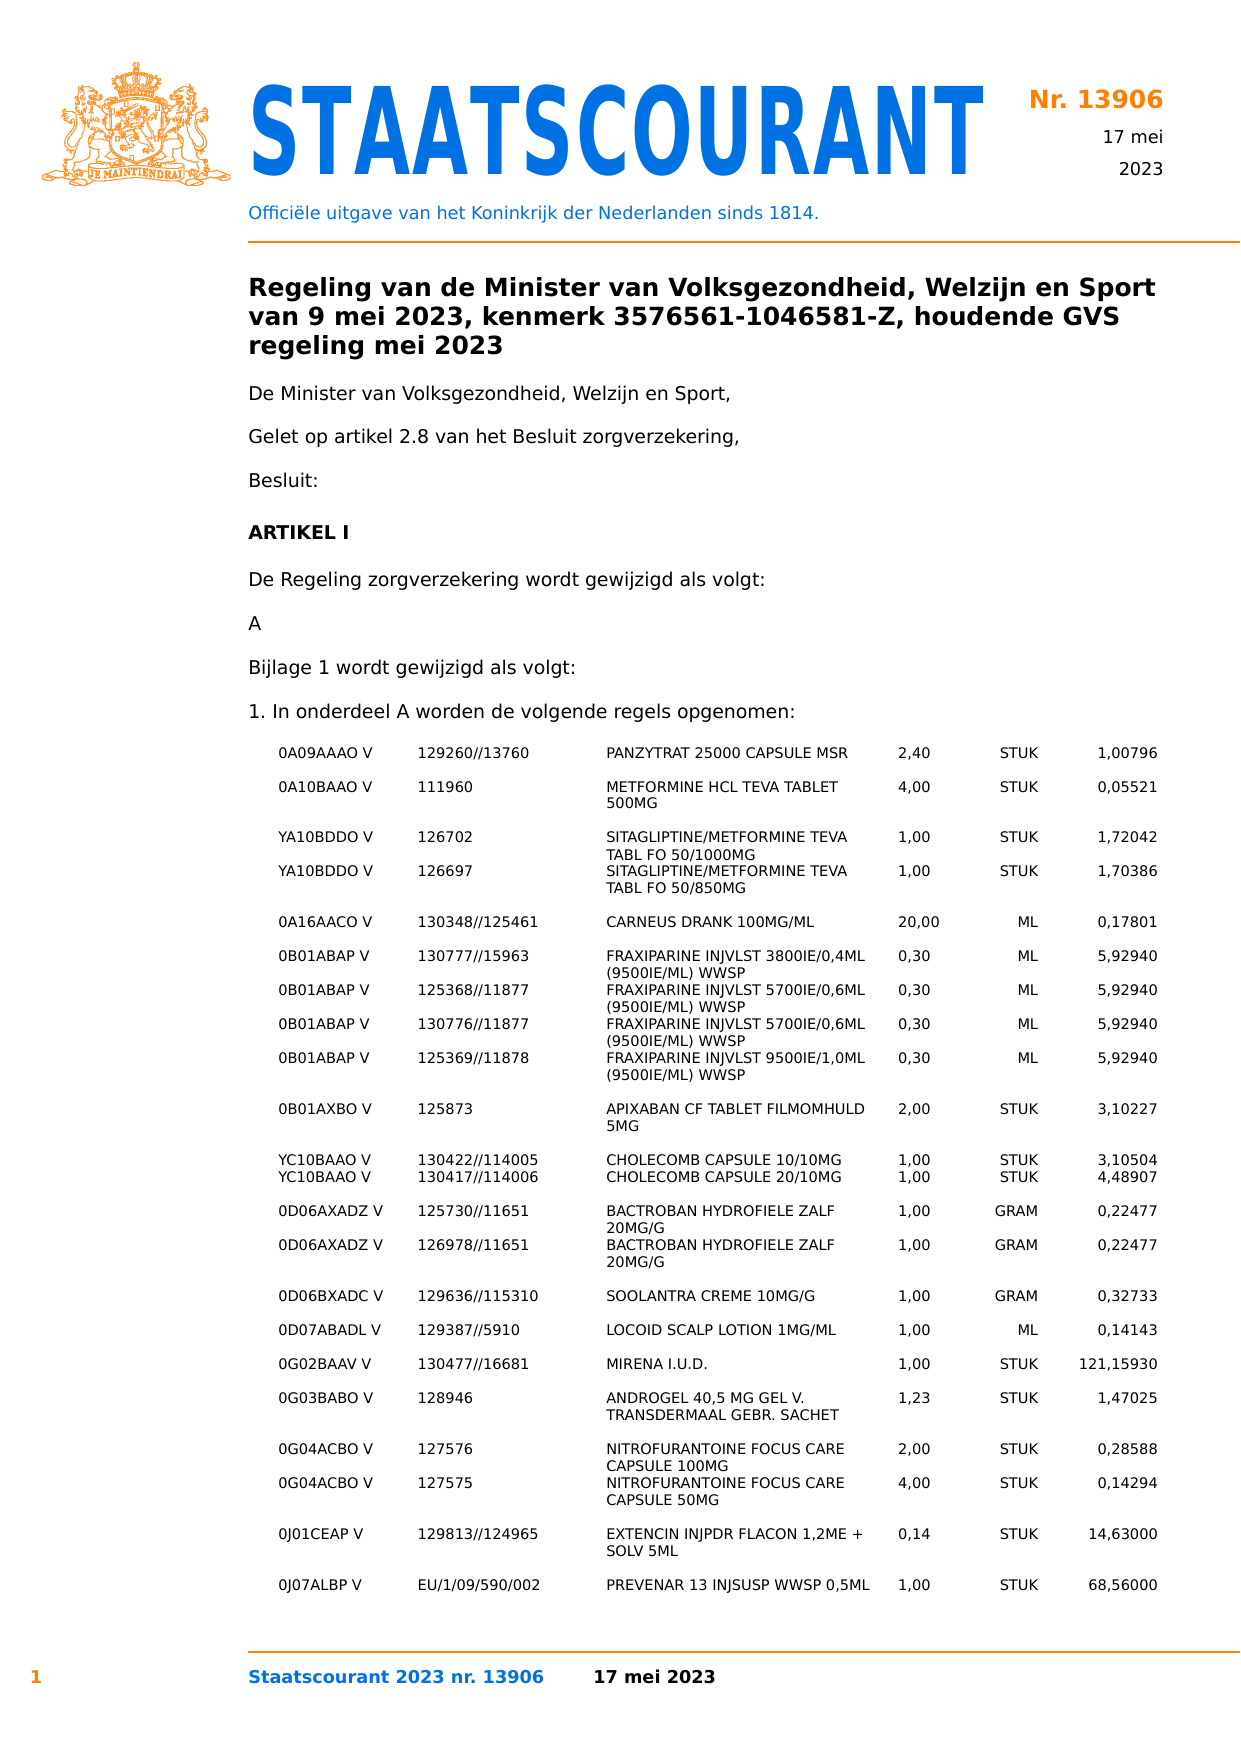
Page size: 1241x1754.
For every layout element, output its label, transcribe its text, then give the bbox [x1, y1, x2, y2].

table_header STUK [963, 745, 1044, 761]
table_cell ML [963, 914, 1044, 931]
table_cell [278, 1373, 1163, 1390]
table_cell ANDROGEL 40,5 MG GEL V. TRANSDERMAAL GEBR. SACHET [600, 1390, 892, 1424]
table_cell FRAXIPARINE INJVLST 9500IE/1,0ML (9500IE/ML) WWSP [600, 1050, 892, 1084]
table_cell STUK [963, 1526, 1044, 1559]
table_cell 0D06BXADC V [278, 1288, 411, 1305]
table_cell PREVENAR 13 INJSUSP WWSP 0,5ML [600, 1576, 892, 1593]
table_cell STUK [963, 1576, 1044, 1593]
table_cell [278, 1186, 1163, 1203]
table_cell 130477//16681 [411, 1356, 600, 1373]
table_cell 1,00 [892, 1356, 963, 1373]
table_cell [278, 1509, 1163, 1526]
table_cell 129813//124965 [411, 1526, 600, 1559]
table_cell BACTROBAN HYDROFIELE ZALF 20MG/G [600, 1203, 892, 1237]
table_cell 1,70386 [1044, 863, 1163, 897]
table_cell 14,63000 [1044, 1526, 1163, 1559]
table_header PANZYTRAT 25000 CAPSULE MSR [600, 745, 892, 761]
table_cell 128946 [411, 1390, 600, 1424]
table_cell 0B01ABAP V [278, 948, 411, 982]
text Gelet op artikel 2.8 van het Besluit zorgverzekering, [248, 426, 1163, 448]
table_cell SOOLANTRA CREME 10MG/G [600, 1288, 892, 1305]
table_cell 0J07ALBP V [278, 1576, 411, 1593]
table_cell 125369//11878 [411, 1050, 600, 1084]
table_cell 0B01ABAP V [278, 982, 411, 1016]
table_cell 1,00 [892, 1322, 963, 1339]
table_cell [278, 897, 1163, 914]
table_cell METFORMINE HCL TEVA TABLET 500MG [600, 779, 892, 812]
table_cell NITROFURANTOINE FOCUS CARE CAPSULE 100MG [600, 1441, 892, 1474]
table_cell APIXABAN CF TABLET FILMOMHULD 5MG [600, 1101, 892, 1135]
table_cell 0,28588 [1044, 1441, 1163, 1474]
text Bijlage 1 wordt gewijzigd als volgt: [248, 657, 1163, 679]
table_cell 68,56000 [1044, 1576, 1163, 1593]
table_cell [278, 1339, 1163, 1356]
table_cell 130776//11877 [411, 1016, 600, 1050]
table_cell 0G02BAAV V [278, 1356, 411, 1373]
table_cell 1,47025 [1044, 1390, 1163, 1424]
table_cell 0,22477 [1044, 1203, 1163, 1237]
text De Minister van Volksgezondheid, Welzijn en Sport, [248, 382, 1163, 404]
table_header 0A09AAAO V [278, 745, 411, 761]
table_cell YA10BDDO V [278, 863, 411, 897]
table_cell 2023 [998, 153, 1240, 203]
table_cell YA10BDDO V [278, 829, 411, 863]
table_cell [278, 813, 1163, 829]
table_cell 126702 [411, 829, 600, 863]
table_cell FRAXIPARINE INJVLST 3800IE/0,4ML (9500IE/ML) WWSP [600, 948, 892, 982]
table_cell FRAXIPARINE INJVLST 5700IE/0,6ML (9500IE/ML) WWSP [600, 1016, 892, 1050]
table_cell 0G04ACBO V [278, 1441, 411, 1474]
table_cell 1,00 [892, 1203, 963, 1237]
table_cell 0,05521 [1044, 779, 1163, 812]
table_cell ML [963, 982, 1044, 1016]
table_cell STUK [963, 1390, 1044, 1424]
table_cell 2,00 [892, 1101, 963, 1135]
table_cell STUK [963, 1169, 1044, 1186]
subtitle ARTIKEL I [248, 522, 1163, 544]
text A [248, 613, 1163, 635]
table_cell 0,30 [892, 982, 963, 1016]
table_cell 127576 [411, 1441, 600, 1474]
table_header [25, 62, 248, 241]
table_cell 0,14294 [1044, 1475, 1163, 1508]
table_cell 130777//15963 [411, 948, 600, 982]
table_cell 2,00 [892, 1441, 963, 1474]
table_cell 4,00 [892, 779, 963, 812]
table_cell 111960 [411, 779, 600, 812]
table_cell 0G03BABO V [278, 1390, 411, 1424]
table_cell EXTENCIN INJPDR FLACON 1,2ME + SOLV 5ML [600, 1526, 892, 1559]
table_cell CARNEUS DRANK 100MG/ML [600, 914, 892, 931]
table_cell 0D06AXADZ V [278, 1203, 411, 1237]
table_cell ML [963, 1016, 1044, 1050]
table_cell STUK [963, 1152, 1044, 1169]
table_cell LOCOID SCALP LOTION 1MG/ML [600, 1322, 892, 1339]
table_cell 129387//5910 [411, 1322, 600, 1339]
table_cell [278, 1424, 1163, 1441]
table_cell 5,92940 [1044, 1016, 1163, 1050]
table_cell NITROFURANTOINE FOCUS CARE CAPSULE 50MG [600, 1475, 892, 1508]
table_cell 126978//11651 [411, 1237, 600, 1271]
table_cell [278, 1084, 1163, 1101]
table_cell STUK [963, 829, 1044, 863]
table_cell [278, 1560, 1163, 1576]
table_cell 0D06AXADZ V [278, 1237, 411, 1271]
table_cell 5,92940 [1044, 1050, 1163, 1084]
table_cell 130417//114006 [411, 1169, 600, 1186]
table_cell 125873 [411, 1101, 600, 1135]
table_cell 0B01ABAP V [278, 1016, 411, 1050]
table_cell STUK [963, 1441, 1044, 1474]
table_cell STUK [963, 1475, 1044, 1508]
table_cell [278, 1271, 1163, 1288]
table_cell ML [963, 1322, 1044, 1339]
table_cell 0,30 [892, 948, 963, 982]
table_cell 0A16AACO V [278, 914, 411, 931]
table_cell [278, 931, 1163, 948]
table_cell MIRENA I.U.D. [600, 1356, 892, 1373]
table_header 129260//13760 [411, 745, 600, 761]
table_cell SITAGLIPTINE/METFORMINE TEVA TABL FO 50/1000MG [600, 829, 892, 863]
text De Regeling zorgverzekering wordt gewijzigd als volgt: [248, 569, 1163, 591]
table_cell ML [963, 1050, 1044, 1084]
table_cell EU/1/09/590/002 [411, 1576, 600, 1593]
table_cell 1,00 [892, 1288, 963, 1305]
table_cell 130348//125461 [411, 914, 600, 931]
table_cell [278, 761, 1163, 778]
table_cell 1,00 [892, 1152, 963, 1169]
table_header 2,40 [892, 745, 963, 761]
table_cell SITAGLIPTINE/METFORMINE TEVA TABL FO 50/850MG [600, 863, 892, 897]
table_cell YC10BAAO V [278, 1169, 411, 1186]
table_cell 3,10504 [1044, 1152, 1163, 1169]
table_cell 126697 [411, 863, 600, 897]
table_cell Officiële uitgave van het Koninkrijk der Nederlanden sinds 1814. [248, 203, 1240, 241]
table_cell CHOLECOMB CAPSULE 10/10MG [600, 1152, 892, 1169]
table_cell 4,00 [892, 1475, 963, 1508]
table_cell 4,48907 [1044, 1169, 1163, 1186]
table_cell 0,14143 [1044, 1322, 1163, 1339]
table_cell 1,00 [892, 863, 963, 897]
table_cell 0,32733 [1044, 1288, 1163, 1305]
table_cell [278, 1305, 1163, 1322]
table_header Nr. 13906 [998, 62, 1240, 121]
table_cell STUK [963, 863, 1044, 897]
table_cell 0,30 [892, 1016, 963, 1050]
table_cell CHOLECOMB CAPSULE 20/10MG [600, 1169, 892, 1186]
text 1. In onderdeel A worden de volgende regels opgenomen: [248, 701, 1163, 723]
table_cell ML [963, 948, 1044, 982]
table_cell 17 mei [998, 121, 1240, 153]
table_cell 0,30 [892, 1050, 963, 1084]
table_cell GRAM [963, 1237, 1044, 1271]
table_cell 0,22477 [1044, 1237, 1163, 1271]
text Besluit: [248, 470, 1163, 492]
table_cell 129636//115310 [411, 1288, 600, 1305]
table_cell YC10BAAO V [278, 1152, 411, 1169]
table_cell 125368//11877 [411, 982, 600, 1016]
table_cell 1,00 [892, 1169, 963, 1186]
table_cell 1,23 [892, 1390, 963, 1424]
table_cell STUK [963, 1101, 1044, 1135]
table_cell 3,10227 [1044, 1101, 1163, 1135]
table_cell 1,00 [892, 1576, 963, 1593]
table_cell 125730//11651 [411, 1203, 600, 1237]
table_header 1,00796 [1044, 745, 1163, 761]
table_cell FRAXIPARINE INJVLST 5700IE/0,6ML (9500IE/ML) WWSP [600, 982, 892, 1016]
table_cell GRAM [963, 1203, 1044, 1237]
subtitle Regeling van de Minister van Volksgezondheid, Welzijn en Sport van 9 mei 2023, kenmerk 3576561-1046581-Z, houdende GVS regeling mei 2023 [248, 273, 1163, 361]
table_cell 1,72042 [1044, 829, 1163, 863]
table_cell 0B01AXBO V [278, 1101, 411, 1135]
table_cell 121,15930 [1044, 1356, 1163, 1373]
table_cell [278, 1135, 1163, 1152]
table_cell 20,00 [892, 914, 963, 931]
table_cell 0A10BAAO V [278, 779, 411, 812]
table_cell 0,14 [892, 1526, 963, 1559]
table_cell 5,92940 [1044, 982, 1163, 1016]
table_cell 0D07ABADL V [278, 1322, 411, 1339]
table_cell 1,00 [892, 829, 963, 863]
table_header STAATSCOURANT [248, 62, 998, 203]
table_cell BACTROBAN HYDROFIELE ZALF 20MG/G [600, 1237, 892, 1271]
table_cell 0J01CEAP V [278, 1526, 411, 1559]
table_cell STUK [963, 779, 1044, 812]
table_cell 127575 [411, 1475, 600, 1508]
table_cell 5,92940 [1044, 948, 1163, 982]
table_cell 130422//114005 [411, 1152, 600, 1169]
table_cell 1,00 [892, 1237, 963, 1271]
table_cell 0G04ACBO V [278, 1475, 411, 1508]
picture [41, 62, 231, 186]
table_cell 0,17801 [1044, 914, 1163, 931]
table_cell STUK [963, 1356, 1044, 1373]
table_cell GRAM [963, 1288, 1044, 1305]
table_cell 0B01ABAP V [278, 1050, 411, 1084]
